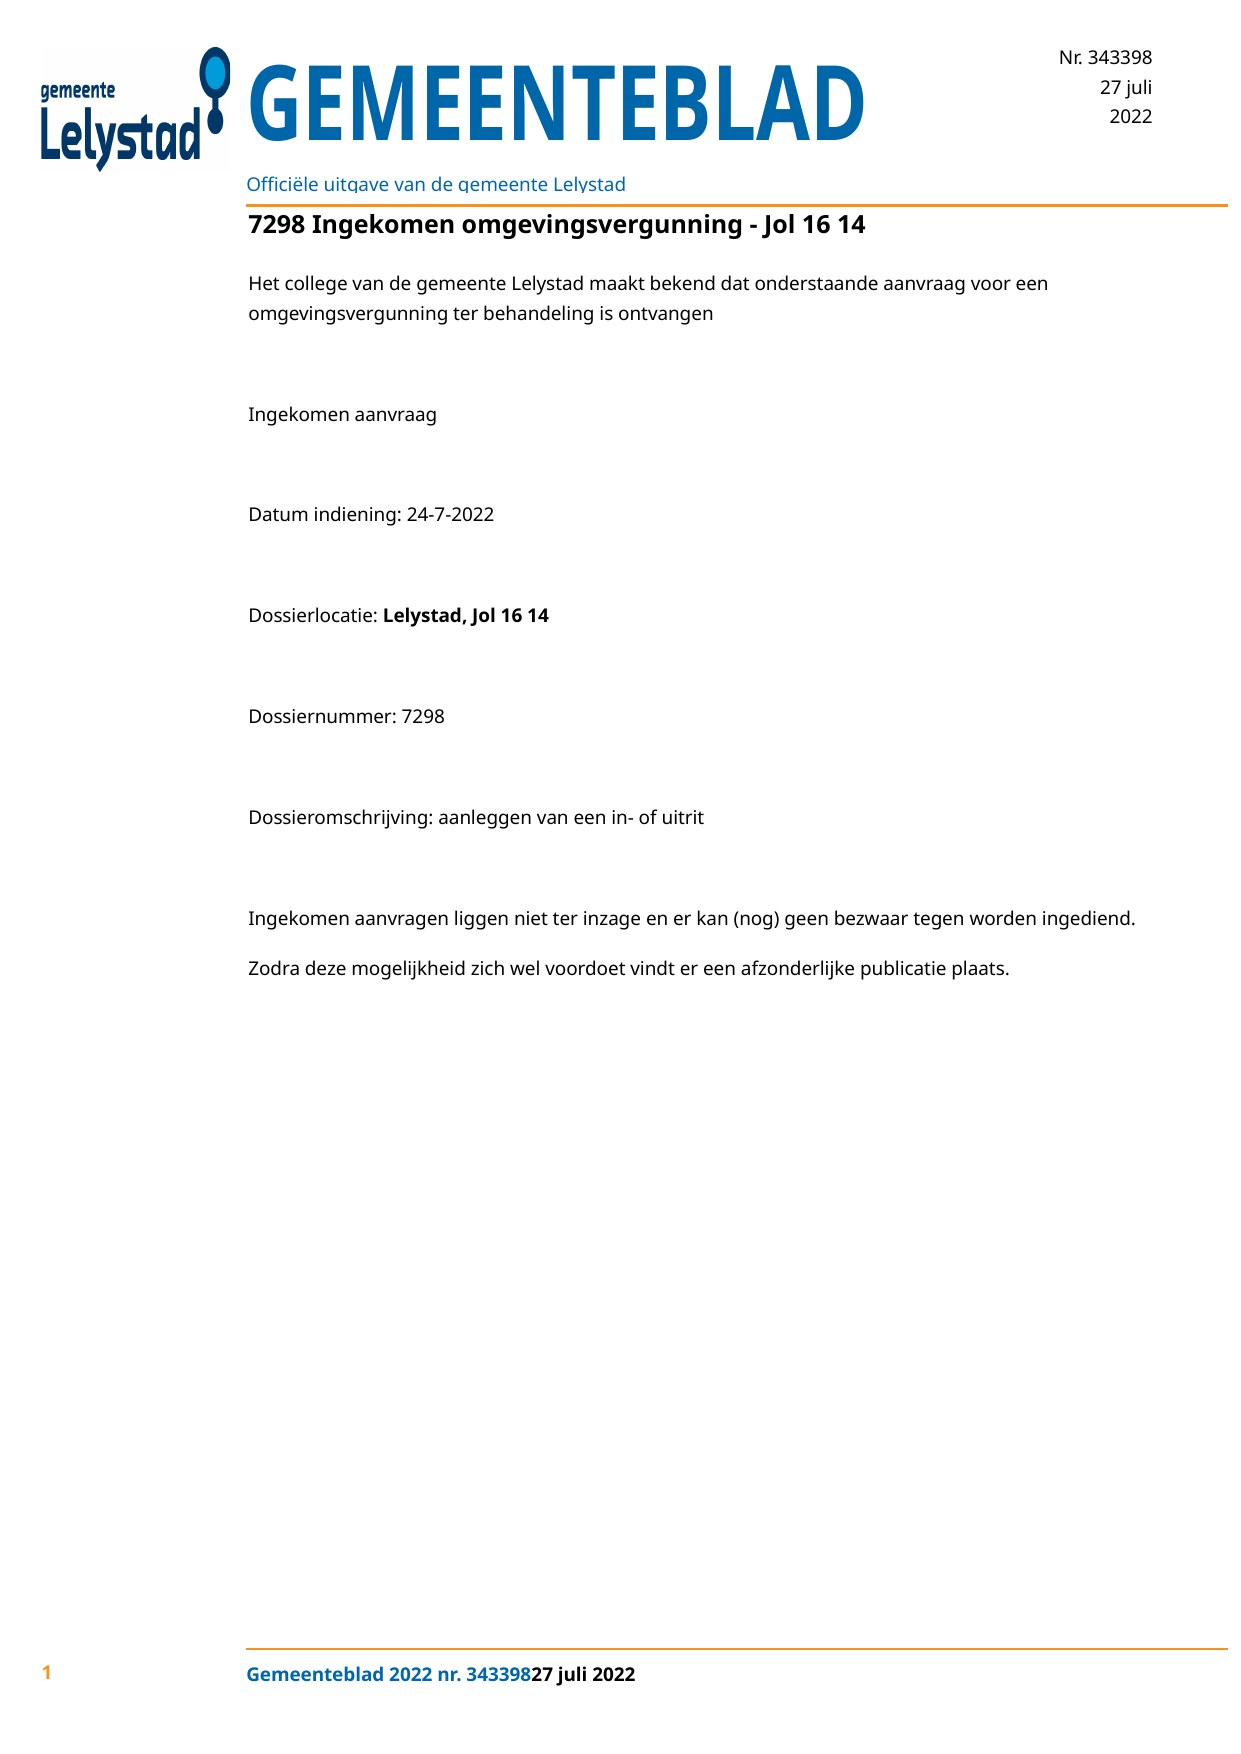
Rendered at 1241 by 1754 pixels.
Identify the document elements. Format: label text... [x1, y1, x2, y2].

text Dossiernummer: 7298 [248, 703, 1152, 729]
text Datum indiening: 24-7-2022 [248, 502, 1152, 527]
text 7298 Ingekomen omgevingsvergunning - Jol 16 14 [248, 207, 1152, 241]
text Dossierlocatie: Lelystad, Jol 16 14 [248, 602, 1152, 628]
picture [41, 47, 231, 172]
text Dossieromschrijving: aanleggen van een in- of uitrit [248, 804, 1152, 830]
text Ingekomen aanvragen liggen niet ter inzage en er kan (nog) geen bezwaar tegen worden ingediend. [248, 905, 1152, 931]
text Ingekomen aanvraag [248, 401, 1152, 426]
text Het college van de gemeente Lelystad maakt bekend dat onderstaande aanvraag voor een omgevingsvergunning ter behandeling is ontvangen [248, 270, 1152, 326]
text Zodra deze mogelijkheid zich wel voordoet vindt er een afzonderlijke publicatie plaats. [248, 955, 1152, 981]
